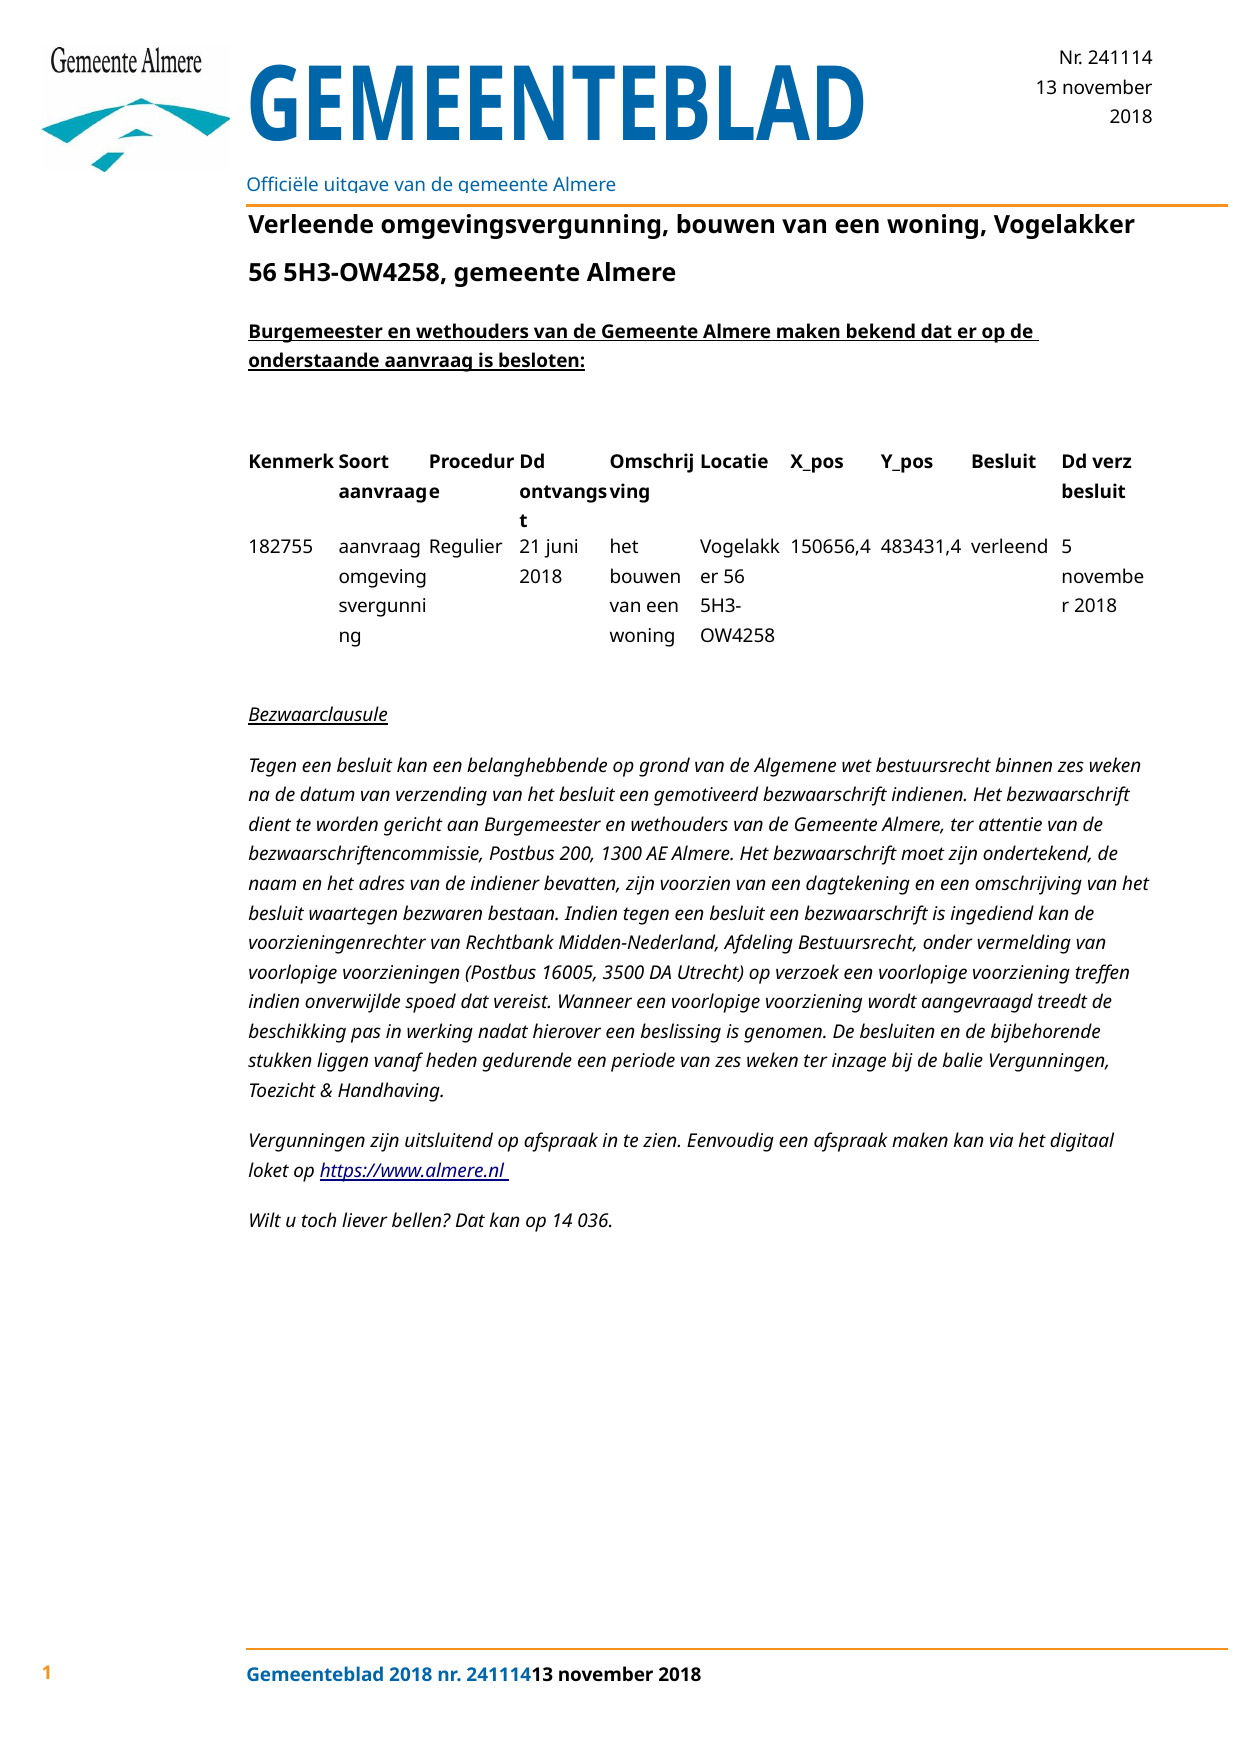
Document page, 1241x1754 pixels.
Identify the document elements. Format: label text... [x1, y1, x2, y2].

table_cell 21 juni 2018 [519, 533, 609, 648]
text Bezwaarclausule [248, 701, 1152, 727]
table_cell 182755 [248, 533, 338, 648]
text Verleende omgevingsvergunning, bouwen van een woning, Vogelakker 56 5H3-OW4258, gemeente Almere [248, 207, 1152, 288]
text Vergunningen zijn uitsluitend op afspraak in te zien. Eenvoudig een afspraak maken kan via het digitaal loket op https://www.almere.nl [248, 1128, 1152, 1183]
table_cell 150656,4 [790, 533, 881, 648]
table_header Dd ontvangst [519, 449, 609, 533]
table_header Besluit [971, 449, 1061, 533]
table_cell verleend [971, 533, 1061, 648]
table_header Procedure [429, 449, 519, 533]
text Wilt u toch liever bellen? Dat kan op 14 036. [248, 1208, 1152, 1233]
table_header Soort aanvraag [338, 449, 429, 533]
table_header Y_pos [881, 449, 971, 533]
table_cell aanvraag omgevingsvergunning [338, 533, 429, 648]
picture [41, 47, 231, 172]
table_header Kenmerk [248, 449, 338, 533]
text Tegen een besluit kan een belanghebbende op grond van de Algemene wet bestuursrecht binnen zes weken na de datum van verzending van het besluit een gemotiveerd bezwaarschrift indienen. Het bezwaarschrift dient te worden gericht aan Burgemeester en wethouders van de Gemeente Almere, ter attentie van de bezwaarschriftencommissie, Postbus 200, 1300 AE Almere. Het bezwaarschrift moet zijn ondertekend, de naam en het adres van de indiener bevatten, zijn voorzien van een dagtekening en een omschrijving van het besluit waartegen bezwaren bestaan. Indien tegen een besluit een bezwaarschrift is ingediend kan de voorzieningenrechter van Rechtbank Midden-Nederland, Afdeling Bestuursrecht, onder vermelding van voorlopige voorzieningen (Postbus 16005, 3500 DA Utrecht) op verzoek een voorlopige voorziening treffen indien onverwijlde spoed dat vereist. Wanneer een voorlopige voorziening wordt aangevraagd treedt de beschikking pas in werking nadat hierover een beslissing is genomen. De besluiten en de bijbehorende stukken liggen vanaf heden gedurende een periode van zes weken ter inzage bij de balie Vergunningen, Toezicht & Handhaving. [248, 752, 1152, 1103]
table_cell het bouwen van een woning [609, 533, 700, 648]
table_cell Vogelakker 56 5H3-OW4258 [700, 533, 790, 648]
table_header Locatie [700, 449, 790, 533]
table_header Dd verz besluit [1061, 449, 1152, 533]
table_header Omschrijving [609, 449, 700, 533]
table_cell Regulier [429, 533, 519, 648]
table_header X_pos [790, 449, 881, 533]
table_cell 5 november 2018 [1061, 533, 1152, 648]
table_cell 483431,4 [881, 533, 971, 648]
text Burgemeester en wethouders van de Gemeente Almere maken bekend dat er op de onderstaande aanvraag is besloten: [248, 318, 1152, 373]
